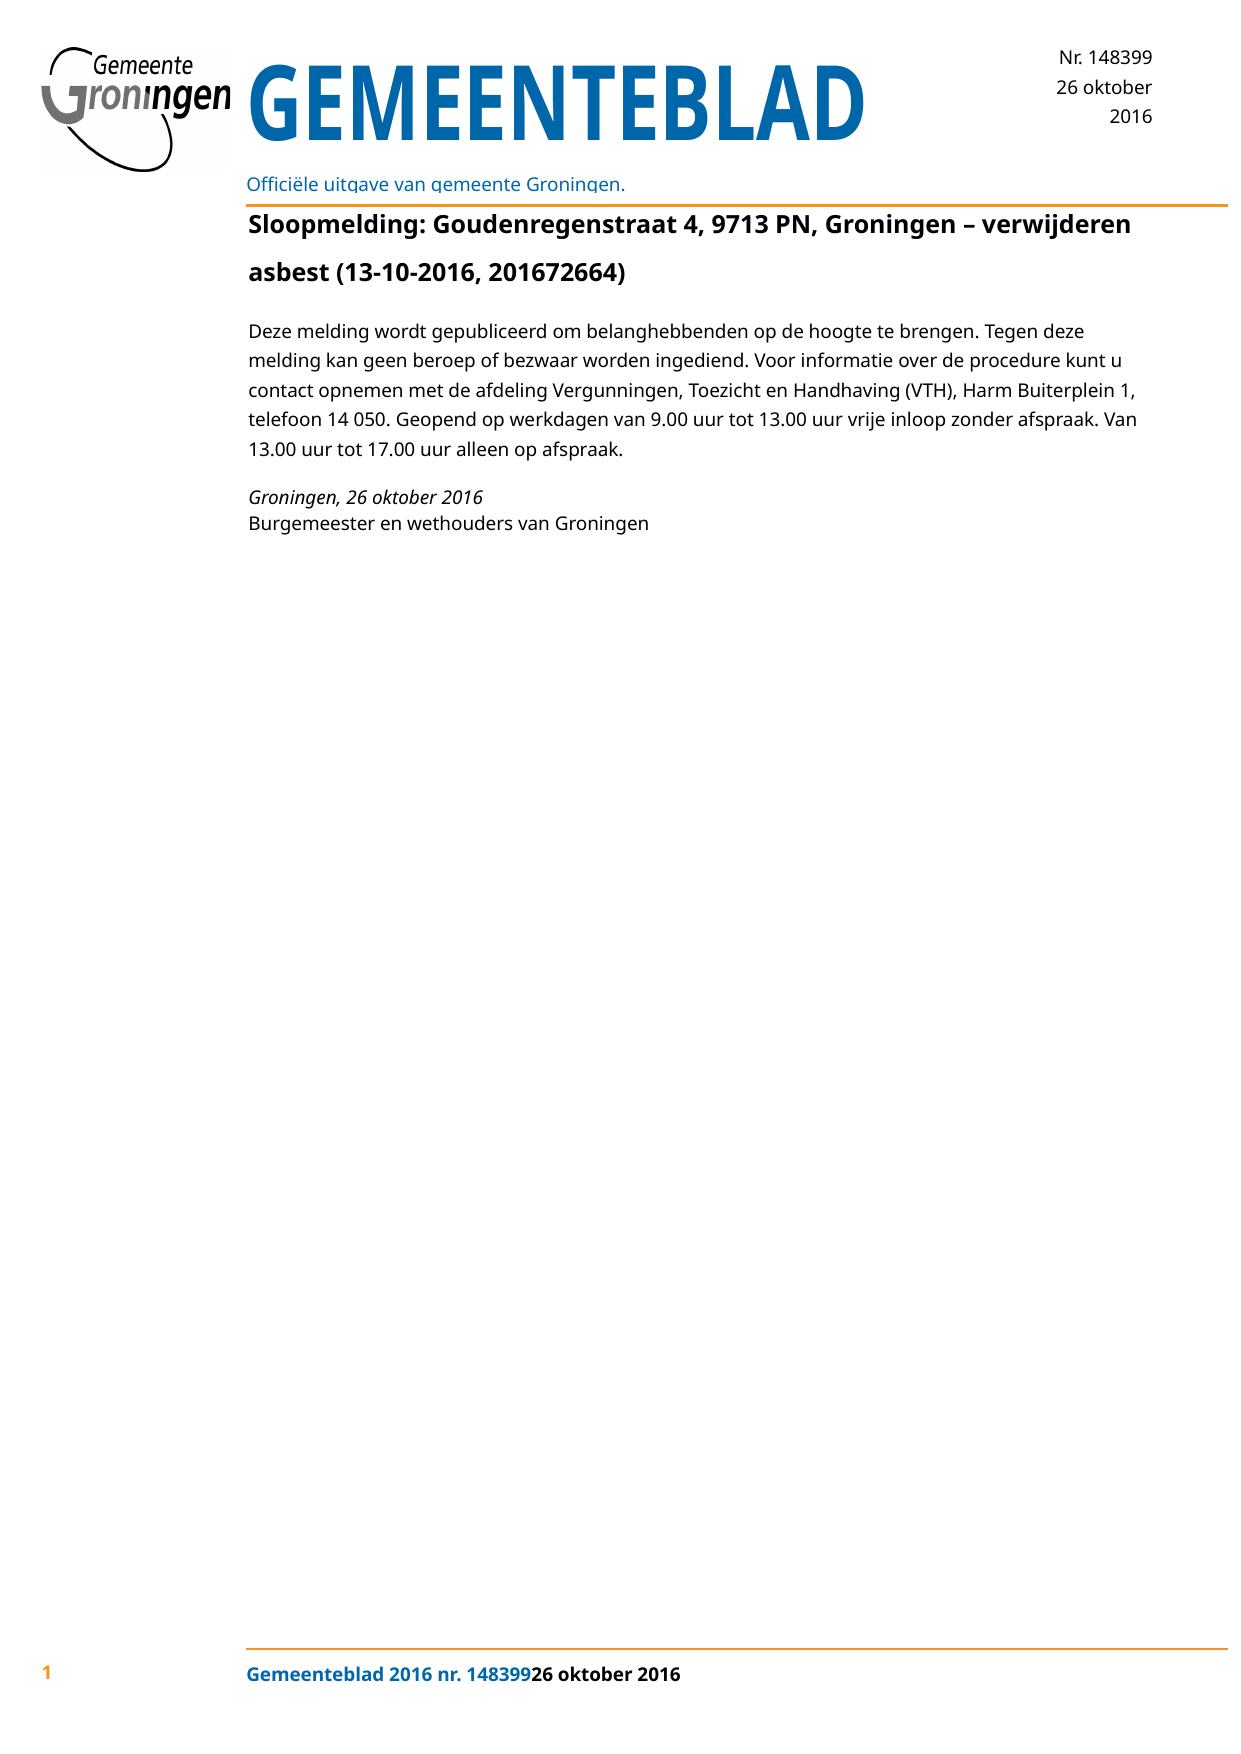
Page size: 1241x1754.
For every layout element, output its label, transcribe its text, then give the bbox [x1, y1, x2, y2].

text Sloopmelding: Goudenregenstraat 4, 9713 PN, Groningen – verwijderen asbest (13-10-2016, 201672664) [248, 207, 1152, 288]
text Burgemeester en wethouders van Groningen [248, 510, 1152, 536]
picture [41, 47, 231, 172]
text Deze melding wordt gepubliceerd om belanghebbenden op de hoogte te brengen. Tegen deze melding kan geen beroep of bezwaar worden ingediend. Voor informatie over de procedure kunt u contact opnemen met de afdeling Vergunningen, Toezicht en Handhaving (VTH), Harm Buiterplein 1, telefoon 14 050. Geopend op werkdagen van 9.00 uur tot 13.00 uur vrije inloop zonder afspraak. Van 13.00 uur tot 17.00 uur alleen op afspraak. [248, 318, 1152, 462]
text Groningen, 26 oktober 2016 [248, 484, 1152, 510]
